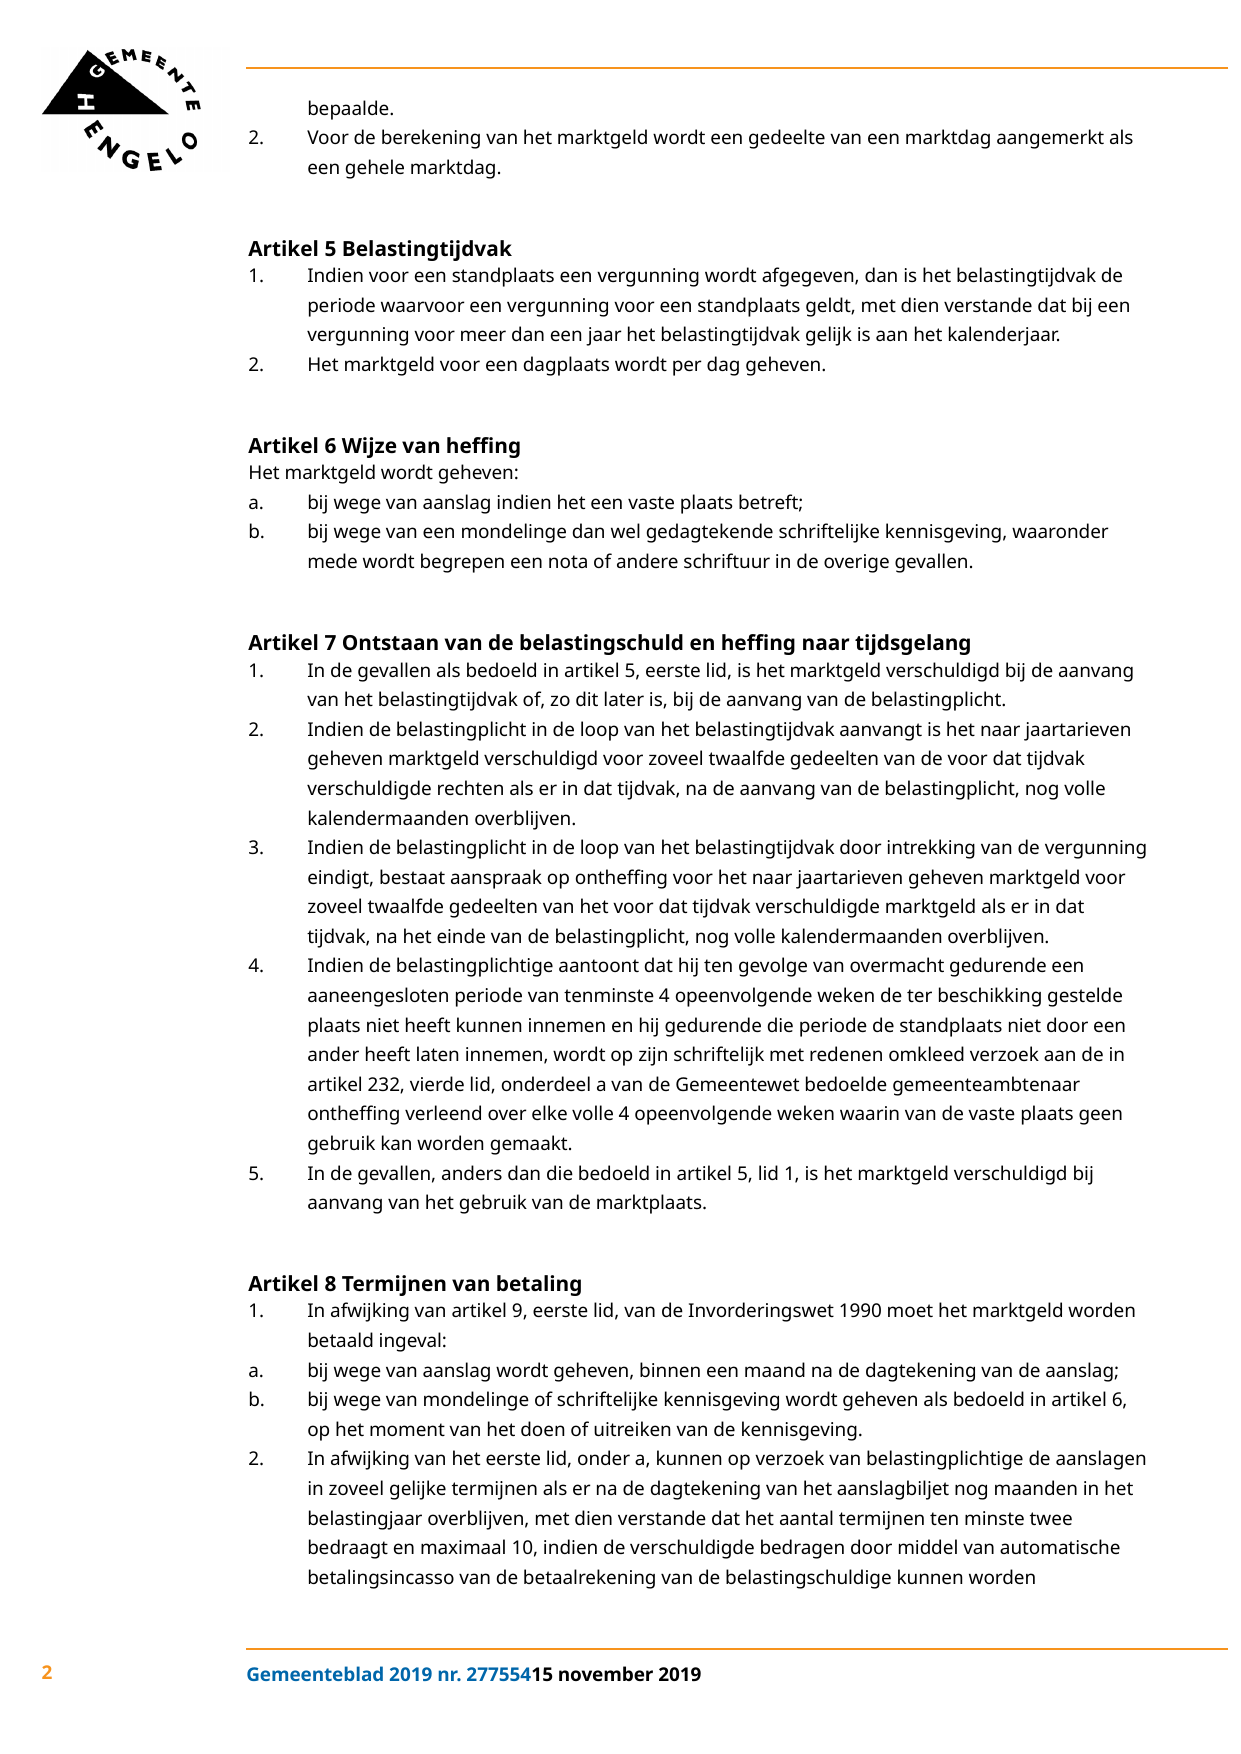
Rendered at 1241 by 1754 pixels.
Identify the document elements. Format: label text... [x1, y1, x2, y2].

list Indien de belastingplicht in de loop van het belastingtijdvak aanvangt is het naar jaartarieven geheven marktgeld verschuldigd voor zoveel twaalfde gedeelten van de voor dat tijdvak verschuldigde rechten als er in dat tijdvak, na de aanvang van de belastingplicht, nog volle kalendermaanden overblijven. [248, 716, 1152, 830]
list bij wege van een mondelinge dan wel gedagtekende schriftelijke kennisgeving, waaronder mede wordt begrepen een nota of andere schriftuur in de overige gevallen. [248, 519, 1152, 574]
list Indien voor een standplaats een vergunning wordt afgegeven, dan is het belastingtijdvak de periode waarvoor een vergunning voor een standplaats geldt, met dien verstande dat bij een vergunning voor meer dan een jaar het belastingtijdvak gelijk is aan het kalenderjaar. [248, 262, 1152, 347]
picture [41, 47, 231, 172]
text Artikel 7 Ontstaan van de belastingschuld en heffing naar tijdsgelang [248, 628, 1152, 657]
list Voor de berekening van het marktgeld wordt een gedeelte van een marktdag aangemerkt als een gehele marktdag. [248, 124, 1152, 180]
list In de gevallen als bedoeld in artikel 5, eerste lid, is het marktgeld verschuldigd bij de aanvang van het belastingtijdvak of, zo dit later is, bij de aanvang van de belastingplicht. [248, 657, 1152, 712]
list Indien de belastingplichtige aantoont dat hij ten gevolge van overmacht gedurende een aaneengesloten periode van tenminste 4 opeenvolgende weken de ter beschikking gestelde plaats niet heeft kunnen innemen en hij gedurende die periode de standplaats niet door een ander heeft laten innemen, wordt op zijn schriftelijk met redenen omkleed verzoek aan de in artikel 232, vierde lid, onderdeel a van de Gemeentewet bedoelde gemeenteambtenaar ontheffing verleend over elke volle 4 opeenvolgende weken waarin van de vaste plaats geen gebruik kan worden gemaakt. [248, 953, 1152, 1156]
list In afwijking van artikel 9, eerste lid, van de Invorderingswet 1990 moet het marktgeld worden betaald ingeval: [248, 1298, 1152, 1353]
text Artikel 5 Belastingtijdvak [248, 234, 1152, 262]
text Artikel 8 Termijnen van betaling [248, 1269, 1152, 1298]
list bij wege van aanslag indien het een vaste plaats betreft; [248, 489, 1152, 515]
list In de gevallen, anders dan die bedoeld in artikel 5, lid 1, is het marktgeld verschuldigd bij aanvang van het gebruik van de marktplaats. [248, 1160, 1152, 1215]
list bepaalde. [248, 95, 1152, 121]
list bij wege van mondelinge of schriftelijke kennisgeving wordt geheven als bedoeld in artikel 6, op het moment van het doen of uitreiken van de kennisgeving. [248, 1386, 1152, 1442]
text Artikel 6 Wijze van heffing [248, 431, 1152, 459]
list In afwijking van het eerste lid, onder a, kunnen op verzoek van belastingplichtige de aanslagen in zoveel gelijke termijnen als er na de dagtekening van het aanslagbiljet nog maanden in het belastingjaar overblijven, met dien verstande dat het aantal termijnen ten minste twee bedraagt en maximaal 10, indien de verschuldigde bedragen door middel van automatische betalingsincasso van de betaalrekening van de belastingschuldige kunnen worden [248, 1446, 1152, 1590]
list Het marktgeld voor een dagplaats wordt per dag geheven. [248, 351, 1152, 377]
list Indien de belastingplicht in de loop van het belastingtijdvak door intrekking van de vergunning eindigt, bestaat aanspraak op ontheffing voor het naar jaartarieven geheven marktgeld voor zoveel twaalfde gedeelten van het voor dat tijdvak verschuldigde marktgeld als er in dat tijdvak, na het einde van de belastingplicht, nog volle kalendermaanden overblijven. [248, 834, 1152, 949]
list bij wege van aanslag wordt geheven, binnen een maand na de dagtekening van de aanslag; [248, 1357, 1152, 1383]
text Het marktgeld wordt geheven: [248, 459, 1152, 485]
